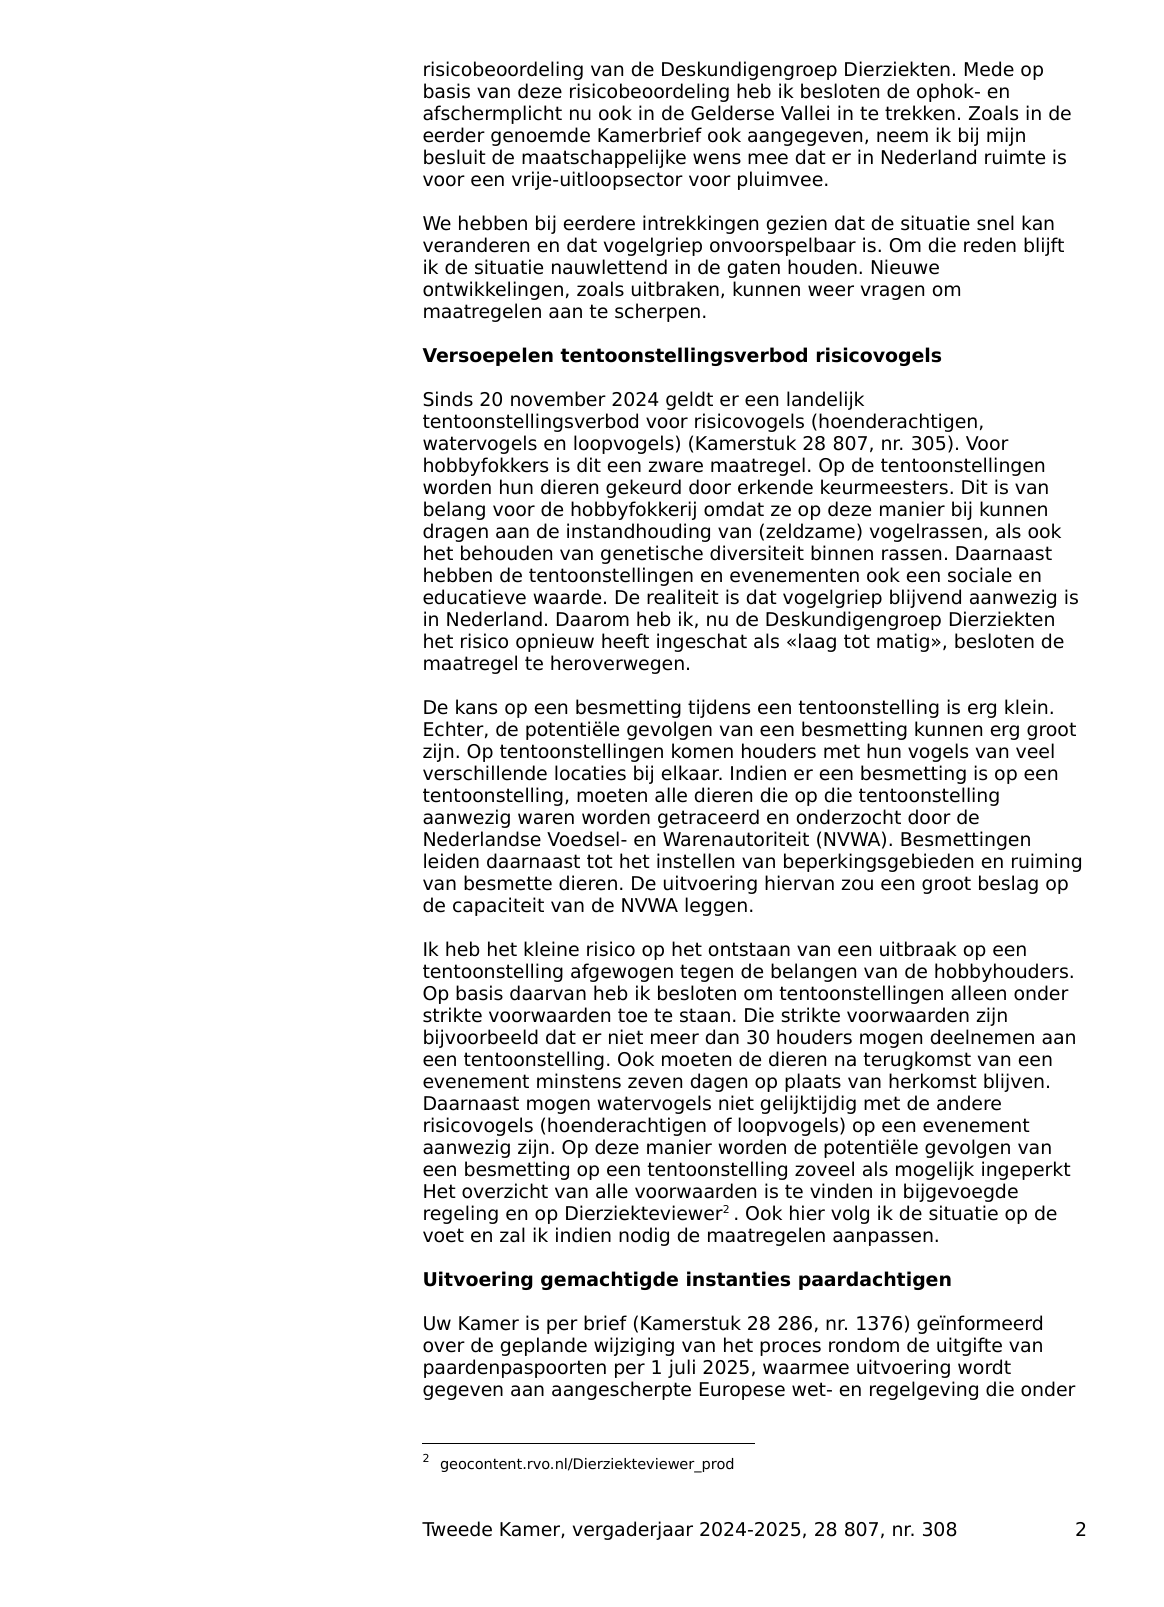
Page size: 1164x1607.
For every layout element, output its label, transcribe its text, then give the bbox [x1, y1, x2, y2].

text Sinds 20 november 2024 geldt er een landelijk tentoonstellingsverbod voor risicovogels (hoenderachtigen, watervogels en loopvogels) (Kamerstuk 28 807, nr. 305). Voor hobbyfokkers is dit een zware maatregel. Op de tentoonstellingen worden hun dieren gekeurd door erkende keurmeesters. Dit is van belang voor de hobbyfokkerij omdat ze op deze manier bij kunnen dragen aan de instandhouding van (zeldzame) vogelrassen, als ook het behouden van genetische diversiteit binnen rassen. Daarnaast hebben de tentoonstellingen en evenementen ook een sociale en educatieve waarde. De realiteit is dat vogelgriep blijvend aanwezig is in Nederland. Daarom heb ik, nu de Deskundigengroep Dierziekten het risico opnieuw heeft ingeschat als «laag tot matig», besloten de maatregel te heroverwegen. [422, 389, 1087, 675]
text We hebben bij eerdere intrekkingen gezien dat de situatie snel kan veranderen en dat vogelgriep onvoorspelbaar is. Om die reden blijft ik de situatie nauwlettend in de gaten houden. Nieuwe ontwikkelingen, zoals uitbraken, kunnen weer vragen om maatregelen aan te scherpen. [422, 213, 1087, 323]
text Ik heb het kleine risico op het ontstaan van een uitbraak op een tentoonstelling afgewogen tegen de belangen van de hobbyhouders. Op basis daarvan heb ik besloten om tentoonstellingen alleen onder strikte voorwaarden toe te staan. Die strikte voorwaarden zijn bijvoorbeeld dat er niet meer dan 30 houders mogen deelnemen aan een tentoonstelling. Ook moeten de dieren na terugkomst van een evenement minstens zeven dagen op plaats van herkomst blijven. Daarnaast mogen watervogels niet gelijktijdig met de andere risicovogels (hoenderachtigen of loopvogels) op een evenement aanwezig zijn. Op deze manier worden de potentiële gevolgen van een besmetting op een tentoonstelling zoveel als mogelijk ingeperkt Het overzicht van alle voorwaarden is te vinden in bijgevoegde regeling en op Dierziekteviewer. Ook hier volg ik de situatie op de voet en zal ik indien nodig de maatregelen aanpassen. [422, 939, 1087, 1247]
text risicobeoordeling van de Deskundigengroep Dierziekten. Mede op basis van deze risicobeoordeling heb ik besloten de ophok- en afschermplicht nu ook in de Gelderse Vallei in te trekken. Zoals in de eerder genoemde Kamerbrief ook aangegeven, neem ik bij mijn besluit de maatschappelijke wens mee dat er in Nederland ruimte is voor een vrije-uitloopsector voor pluimvee. [422, 59, 1087, 191]
text De kans op een besmetting tijdens een tentoonstelling is erg klein. Echter, de potentiële gevolgen van een besmetting kunnen erg groot zijn. Op tentoonstellingen komen houders met hun vogels van veel verschillende locaties bij elkaar. Indien er een besmetting is op een tentoonstelling, moeten alle dieren die op die tentoonstelling aanwezig waren worden getraceerd en onderzocht door de Nederlandse Voedsel- en Warenautoriteit (NVWA). Besmettingen leiden daarnaast tot het instellen van beperkingsgebieden en ruiming van besmette dieren. De uitvoering hiervan zou een groot beslag op de capaciteit van de NVWA leggen. [422, 697, 1087, 917]
subtitle Uitvoering gemachtigde instanties paardachtigen [422, 1269, 1087, 1291]
text geocontent.rvo.nl/Dierziekteviewer_prod [422, 1452, 1087, 1474]
text Uw Kamer is per brief (Kamerstuk 28 286, nr. 1376) geïnformeerd over de geplande wijziging van het proces rondom de uitgifte van paardenpaspoorten per 1 juli 2025, waarmee uitvoering wordt gegeven aan aangescherpte Europese wet- en regelgeving die onder [422, 1313, 1087, 1401]
subtitle Versoepelen tentoonstellingsverbod risicovogels [422, 345, 1087, 367]
